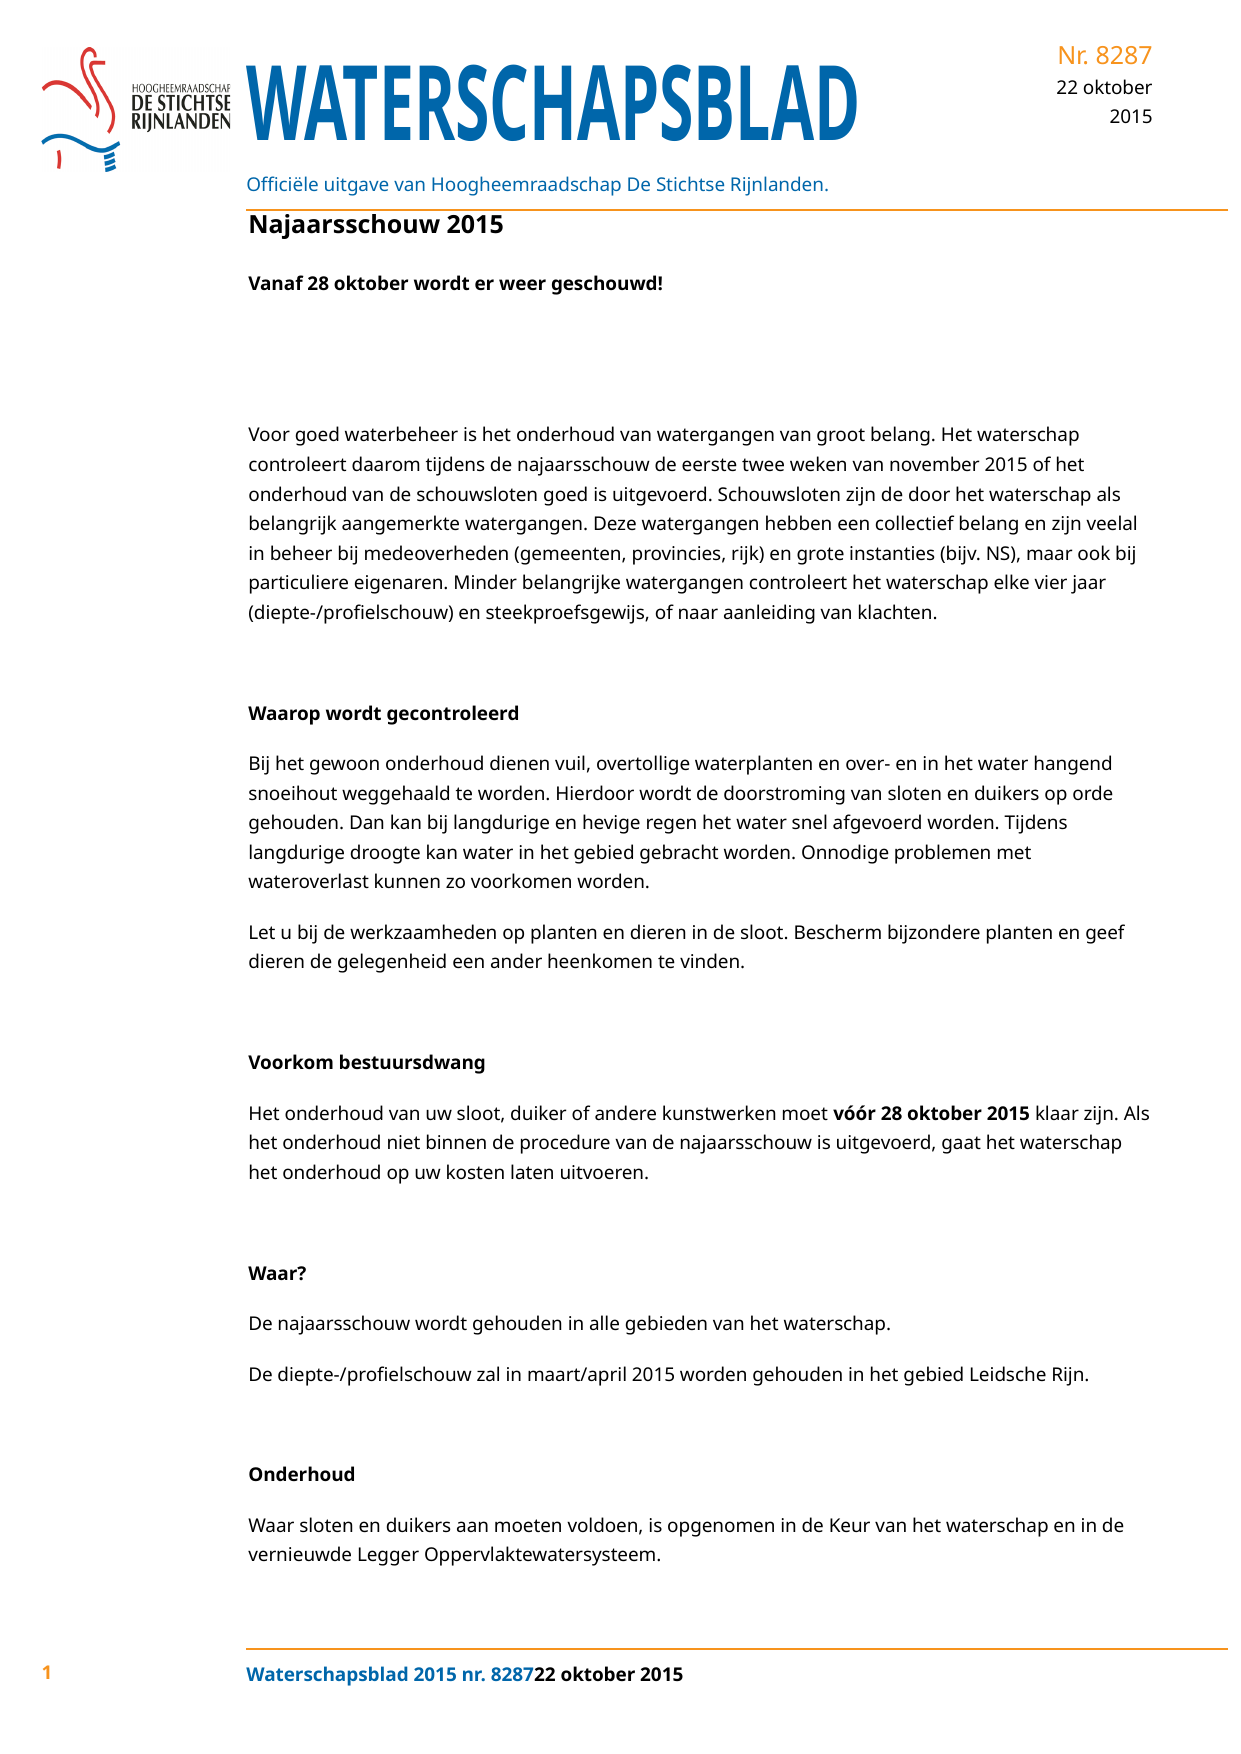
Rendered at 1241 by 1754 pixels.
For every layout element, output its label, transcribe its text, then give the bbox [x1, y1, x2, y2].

text Voorkom bestuursdwang [248, 1049, 1152, 1075]
picture [41, 47, 231, 172]
text Bij het gewoon onderhoud dienen vuil, overtollige waterplanten en over- en in het water hangend snoeihout weggehaald te worden. Hierdoor wordt de doorstroming van sloten en duikers op orde gehouden. Dan kan bij langdurige en hevige regen het water snel afgevoerd worden. Tijdens langdurige droogte kan water in het gebied gebracht worden. Onnodige problemen met wateroverlast kunnen zo voorkomen worden. [248, 750, 1152, 894]
text Najaarsschouw 2015 [248, 211, 1152, 241]
text De najaarsschouw wordt gehouden in alle gebieden van het waterschap. [248, 1310, 1152, 1336]
text Het onderhoud van uw sloot, duiker of andere kunstwerken moet vóór 28 oktober 2015 klaar zijn. Als het onderhoud niet binnen de procedure van de najaarsschouw is uitgevoerd, gaat het waterschap het onderhoud op uw kosten laten uitvoeren. [248, 1100, 1152, 1185]
text Vanaf 28 oktober wordt er weer geschouwd! [248, 270, 1152, 296]
text Waar? [248, 1260, 1152, 1286]
text Let u bij de werkzaamheden op planten en dieren in de sloot. Bescherm bijzondere planten en geef dieren de gelegenheid een ander heenkomen te vinden. [248, 919, 1152, 974]
text Voor goed waterbeheer is het onderhoud van watergangen van groot belang. Het waterschap controleert daarom tijdens de najaarsschouw de eerste twee weken van november 2015 of het onderhoud van de schouwsloten goed is uitgevoerd. Schouwsloten zijn de door het waterschap als belangrijk aangemerkte watergangen. Deze watergangen hebben een collectief belang en zijn veelal in beheer bij medeoverheden (gemeenten, provincies, rijk) en grote instanties (bijv. NS), maar ook bij particuliere eigenaren. Minder belangrijke watergangen controleert het waterschap elke vier jaar (diepte-/profielschouw) en steekproefsgewijs, of naar aanleiding van klachten. [248, 422, 1152, 625]
text Onderhoud [248, 1462, 1152, 1487]
text Waar sloten en duikers aan moeten voldoen, is opgenomen in de Keur van het waterschap en in de vernieuwde Legger Oppervlaktewatersysteem. [248, 1512, 1152, 1567]
text Waarop wordt gecontroleerd [248, 700, 1152, 726]
text De diepte-/profielschouw zal in maart/april 2015 worden gehouden in het gebied Leidsche Rijn. [248, 1361, 1152, 1386]
